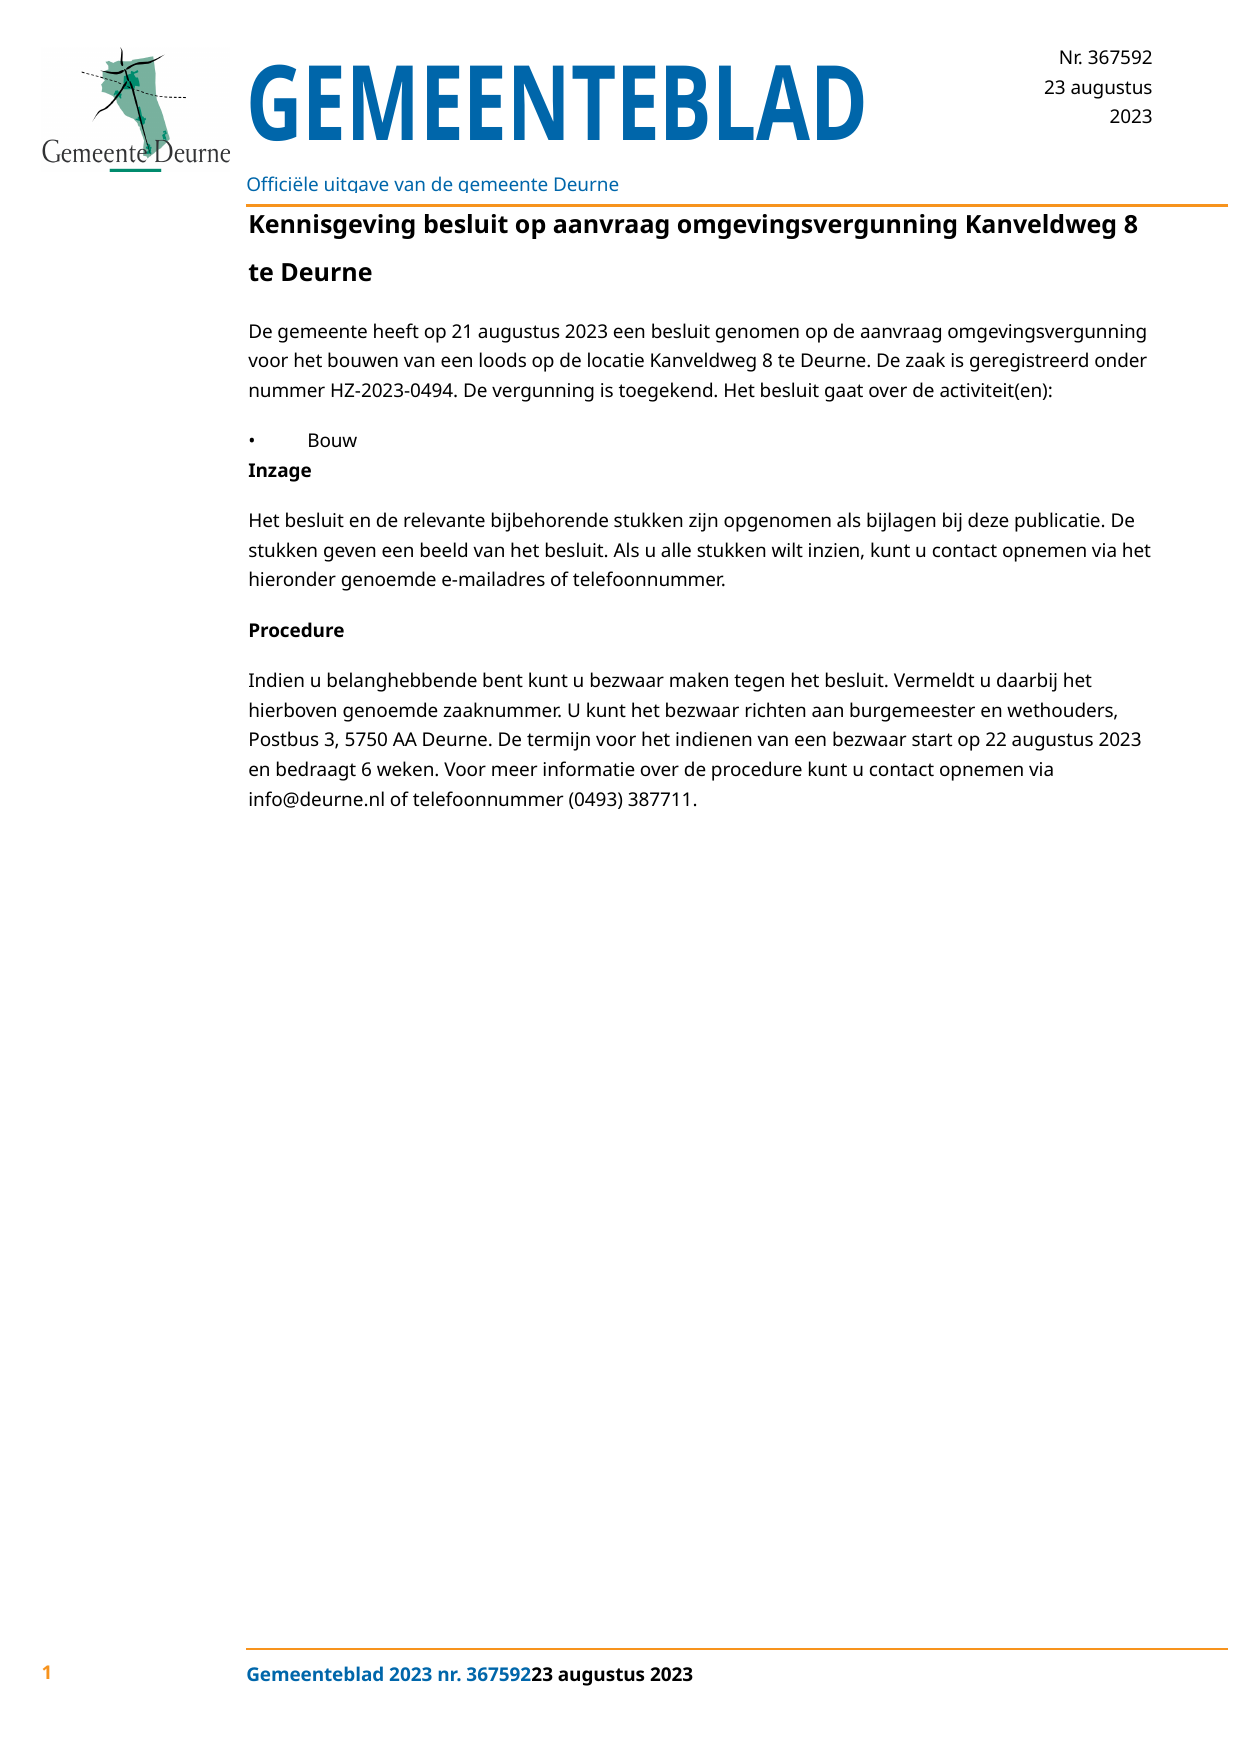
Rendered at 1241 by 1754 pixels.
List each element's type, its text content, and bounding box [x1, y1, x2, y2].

text Kennisgeving besluit op aanvraag omgevingsvergunning Kanveldweg 8 te Deurne [248, 207, 1152, 288]
text Indien u belanghebbende bent kunt u bezwaar maken tegen het besluit. Vermeldt u daarbij het hierboven genoemde zaaknummer. U kunt het bezwaar richten aan burgemeester en wethouders, Postbus 3, 5750 AA Deurne. De termijn voor het indienen van een bezwaar start op 22 augustus 2023 en bedraagt 6 weken. Voor meer informatie over de procedure kunt u contact opnemen via info@deurne.nl of telefoonnummer (0493) 387711. [248, 667, 1152, 812]
text Het besluit en de relevante bijbehorende stukken zijn opgenomen als bijlagen bij deze publicatie. De stukken geven een beeld van het besluit. Als u alle stukken wilt inzien, kunt u contact opnemen via het hieronder genoemde e-mailadres of telefoonnummer. [248, 507, 1152, 592]
text De gemeente heeft op 21 augustus 2023 een besluit genomen op de aanvraag omgevingsvergunning voor het bouwen van een loods op de locatie Kanveldweg 8 te Deurne. De zaak is geregistreerd onder nummer HZ-2023-0494. De vergunning is toegekend. Het besluit gaat over de activiteit(en): [248, 318, 1152, 403]
text Inzage [248, 457, 1152, 483]
list Bouw [248, 427, 1152, 453]
text Procedure [248, 617, 1152, 643]
picture [41, 47, 231, 172]
